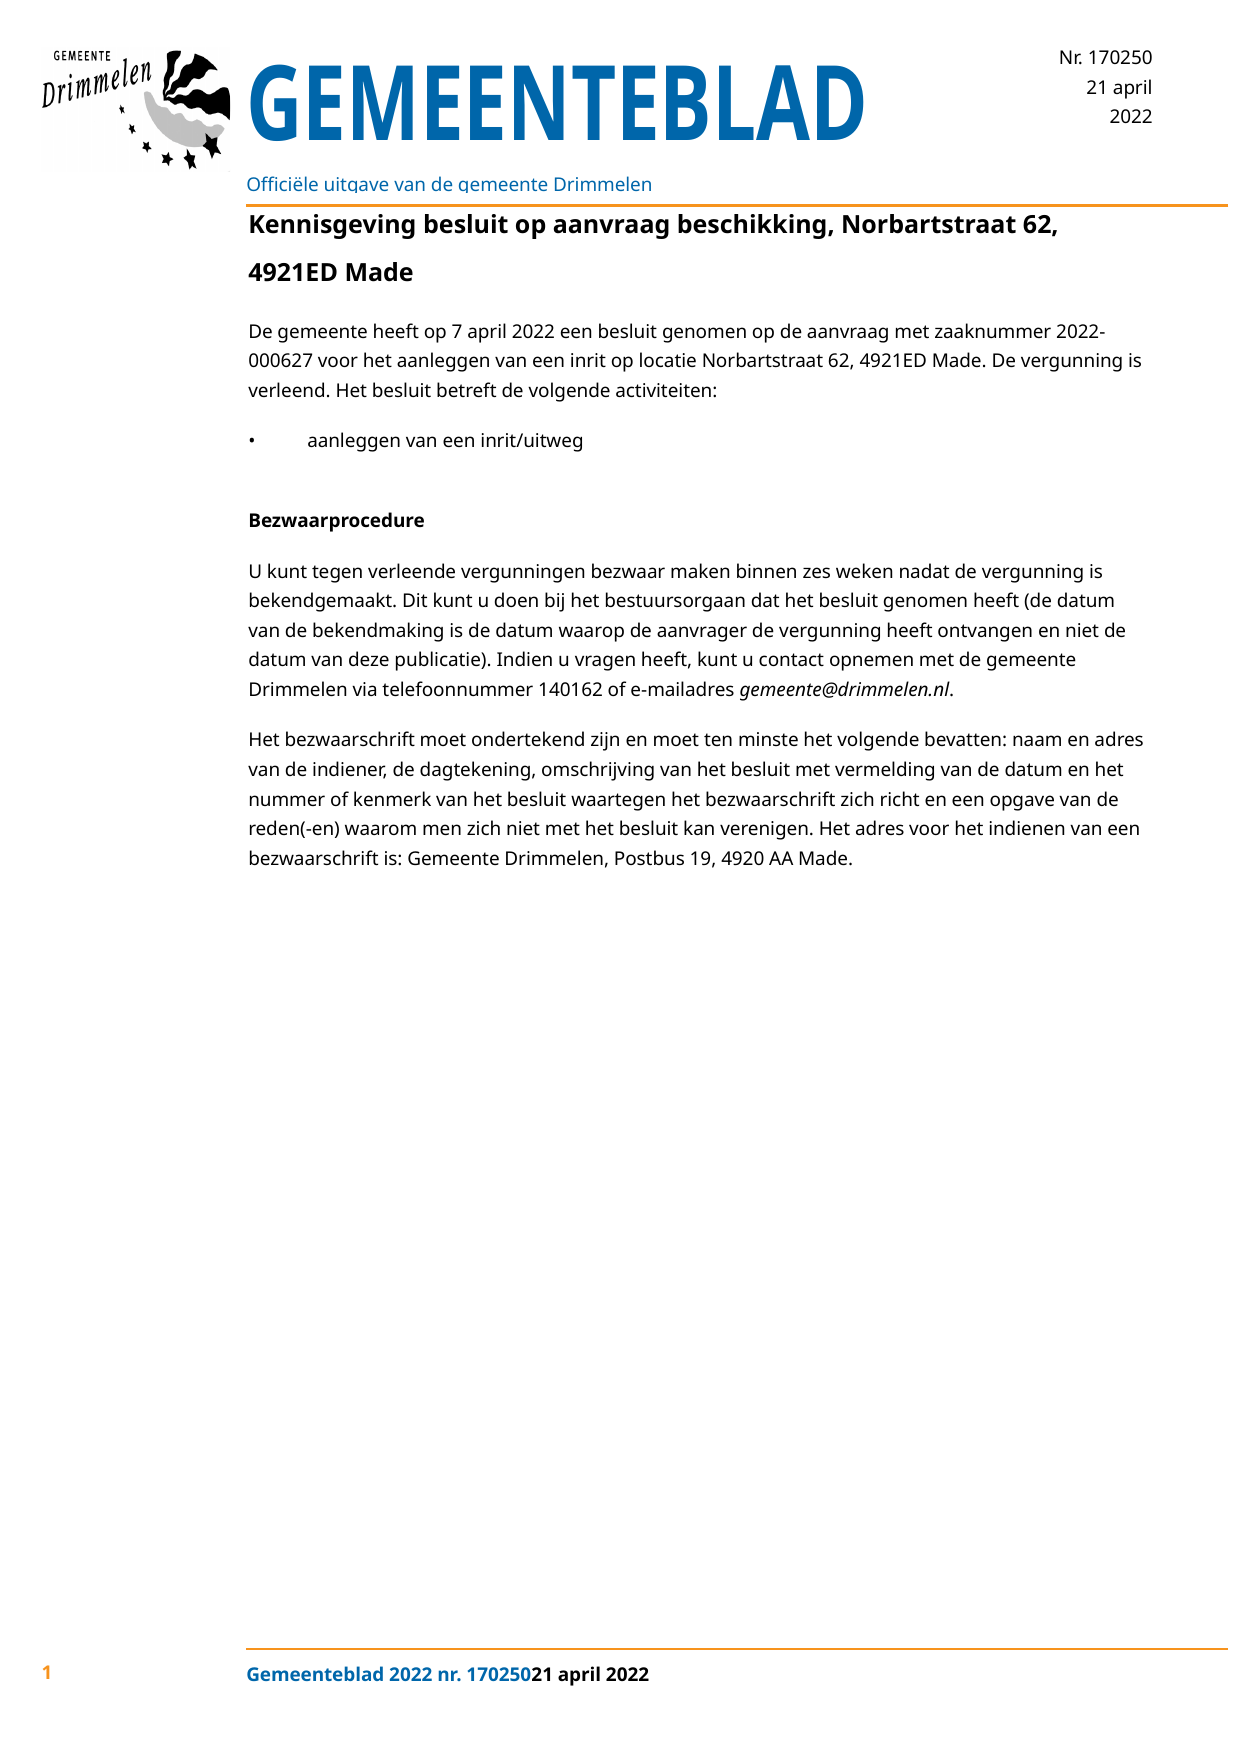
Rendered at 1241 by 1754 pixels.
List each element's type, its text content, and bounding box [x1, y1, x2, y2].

text U kunt tegen verleende vergunningen bezwaar maken binnen zes weken nadat de vergunning is bekendgemaakt. Dit kunt u doen bij het bestuursorgaan dat het besluit genomen heeft (de datum van de bekendmaking is de datum waarop de aanvrager de vergunning heeft ontvangen en niet de datum van deze publicatie). Indien u vragen heeft, kunt u contact opnemen met de gemeente Drimmelen via telefoonnummer 140162 of e-mailadres gemeente@drimmelen.nl. [248, 558, 1152, 702]
text Bezwaarprocedure [248, 507, 1152, 533]
text Het bezwaarschrift moet ondertekend zijn en moet ten minste het volgende bevatten: naam en adres van de indiener, de dagtekening, omschrijving van het besluit met vermelding van de datum en het nummer of kenmerk van het besluit waartegen het bezwaarschrift zich richt en een opgave van de reden(-en) waarom men zich niet met het besluit kan verenigen. Het adres voor het indienen van een bezwaarschrift is: Gemeente Drimmelen, Postbus 19, 4920 AA Made. [248, 727, 1152, 871]
list aanleggen van een inrit/uitweg [248, 427, 1152, 453]
text De gemeente heeft op 7 april 2022 een besluit genomen op de aanvraag met zaaknummer 2022-000627 voor het aanleggen van een inrit op locatie Norbartstraat 62, 4921ED Made. De vergunning is verleend. Het besluit betreft de volgende activiteiten: [248, 318, 1152, 403]
text Kennisgeving besluit op aanvraag beschikking, Norbartstraat 62, 4921ED Made [248, 207, 1152, 288]
picture [41, 47, 231, 172]
